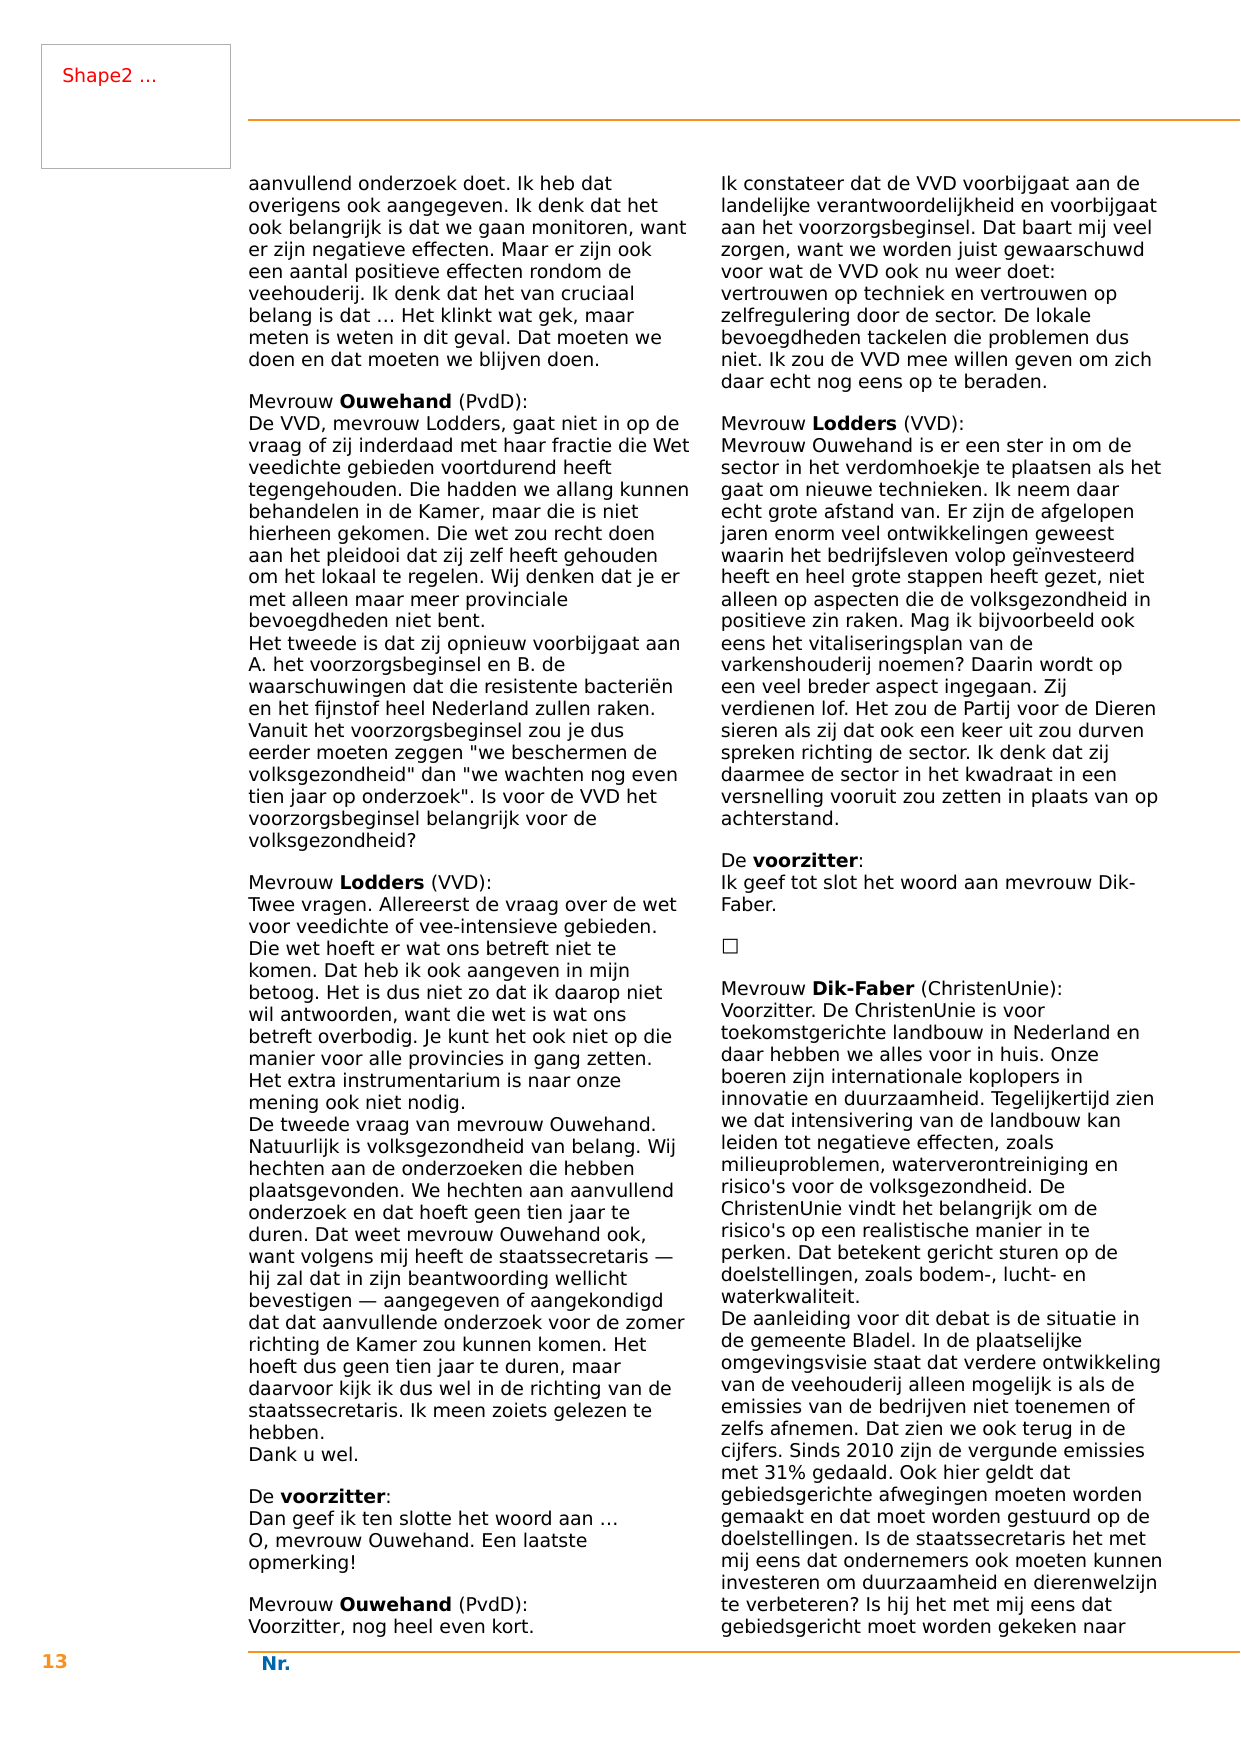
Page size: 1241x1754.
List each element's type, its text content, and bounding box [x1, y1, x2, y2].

text Het tweede is dat zij opnieuw voorbijgaat aan A. het voorzorgsbeginsel en B. de waarschuwingen dat die resistente bacteriën en het fijnstof heel Nederland zullen raken. Vanuit het voorzorgsbeginsel zou je dus eerder moeten zeggen "we beschermen de volksgezondheid" dan "we wachten nog even tien jaar op onderzoek". Is voor de VVD het voorzorgsbeginsel belangrijk voor de volksgezondheid? [248, 632, 691, 852]
text De voorzitter: [721, 850, 1163, 872]
text Mevrouw Ouwehand is er een ster in om de sector in het verdomhoekje te plaatsen als het gaat om nieuwe technieken. Ik neem daar echt grote afstand van. Er zijn de afgelopen jaren enorm veel ontwikkelingen geweest waarin het bedrijfsleven volop geïnvesteerd heeft en heel grote stappen heeft gezet, niet alleen op aspecten die de volksgezondheid in positieve zin raken. Mag ik bijvoorbeeld ook eens het vitaliseringsplan van de varkenshouderij noemen? Daarin wordt op een veel breder aspect ingegaan. Zij verdienen lof. Het zou de Partij voor de Dieren sieren als zij dat ook een keer uit zou durven spreken richting de sector. Ik denk dat zij daarmee de sector in het kwadraat in een versnelling vooruit zou zetten in plaats van op achterstand. [721, 434, 1163, 830]
text Voorzitter, nog heel even kort. [248, 1616, 691, 1637]
text Mevrouw Ouwehand (PvdD): [248, 391, 691, 413]
text Mevrouw Ouwehand (PvdD): [248, 1593, 691, 1616]
text Mevrouw Dik-Faber (ChristenUnie): [721, 978, 1163, 1000]
text Dan geef ik ten slotte het woord aan … [248, 1508, 691, 1529]
text De aanleiding voor dit debat is de situatie in de gemeente Bladel. In de plaatselijke omgevingsvisie staat dat verdere ontwikkeling van de veehouderij alleen mogelijk is als de emissies van de bedrijven niet toenemen of zelfs afnemen. Dat zien we ook terug in de cijfers. Sinds 2010 zijn de vergunde emissies met 31% gedaald. Ook hier geldt dat gebiedsgerichte afwegingen moeten worden gemaakt en dat moet worden gestuurd op de doelstellingen. Is de staatssecretaris het met mij eens dat ondernemers ook moeten kunnen investeren om duurzaamheid en dierenwelzijn te verbeteren? Is hij het met mij eens dat gebiedsgericht moet worden gekeken naar [721, 1308, 1163, 1637]
text ⬜ [721, 936, 1163, 958]
text O, mevrouw Ouwehand. Een laatste opmerking! [248, 1529, 691, 1573]
text Mevrouw Lodders (VVD): [248, 872, 691, 894]
text Dank u wel. [248, 1444, 691, 1466]
text Twee vragen. Allereerst de vraag over de wet voor veedichte of vee-intensieve gebieden. Die wet hoeft er wat ons betreft niet te komen. Dat heb ik ook aangeven in mijn betoog. Het is dus niet zo dat ik daarop niet wil antwoorden, want die wet is wat ons betreft overbodig. Je kunt het ook niet op die manier voor alle provincies in gang zetten. Het extra instrumentarium is naar onze mening ook niet nodig. [248, 894, 691, 1114]
text Mevrouw Lodders (VVD): [721, 413, 1163, 434]
text Ik geef tot slot het woord aan mevrouw Dik-Faber. [721, 872, 1163, 916]
text aanvullend onderzoek doet. Ik heb dat overigens ook aangegeven. Ik denk dat het ook belangrijk is dat we gaan monitoren, want er zijn negatieve effecten. Maar er zijn ook een aantal positieve effecten rondom de veehouderij. Ik denk dat het van cruciaal belang is dat … Het klinkt wat gek, maar meten is weten in dit geval. Dat moeten we doen en dat moeten we blijven doen. [248, 173, 691, 371]
text De tweede vraag van mevrouw Ouwehand. Natuurlijk is volksgezondheid van belang. Wij hechten aan de onderzoeken die hebben plaatsgevonden. We hechten aan aanvullend onderzoek en dat hoeft geen tien jaar te duren. Dat weet mevrouw Ouwehand ook, want volgens mij heeft de staatssecretaris — hij zal dat in zijn beantwoording wellicht bevestigen — aangegeven of aangekondigd dat dat aanvullende onderzoek voor de zomer richting de Kamer zou kunnen komen. Het hoeft dus geen tien jaar te duren, maar daarvoor kijk ik dus wel in de richting van de staatssecretaris. Ik meen zoiets gelezen te hebben. [248, 1114, 691, 1444]
text De voorzitter: [248, 1486, 691, 1508]
text De VVD, mevrouw Lodders, gaat niet in op de vraag of zij inderdaad met haar fractie die Wet veedichte gebieden voortdurend heeft tegengehouden. Die hadden we allang kunnen behandelen in de Kamer, maar die is niet hierheen gekomen. Die wet zou recht doen aan het pleidooi dat zij zelf heeft gehouden om het lokaal te regelen. Wij denken dat je er met alleen maar meer provinciale bevoegdheden niet bent. [248, 413, 691, 632]
text Ik constateer dat de VVD voorbijgaat aan de landelijke verantwoordelijkheid en voorbijgaat aan het voorzorgsbeginsel. Dat baart mij veel zorgen, want we worden juist gewaarschuwd voor wat de VVD ook nu weer doet: vertrouwen op techniek en vertrouwen op zelfregulering door de sector. De lokale bevoegdheden tackelen die problemen dus niet. Ik zou de VVD mee willen geven om zich daar echt nog eens op te beraden. [721, 173, 1163, 393]
text Voorzitter. De ChristenUnie is voor toekomstgerichte landbouw in Nederland en daar hebben we alles voor in huis. Onze boeren zijn internationale koplopers in innovatie en duurzaamheid. Tegelijkertijd zien we dat intensivering van de landbouw kan leiden tot negatieve effecten, zoals milieuproblemen, waterverontreiniging en risico's voor de volksgezondheid. De ChristenUnie vindt het belangrijk om de risico's op een realistische manier in te perken. Dat betekent gericht sturen op de doelstellingen, zoals bodem-, lucht- en waterkwaliteit. [721, 1000, 1163, 1308]
